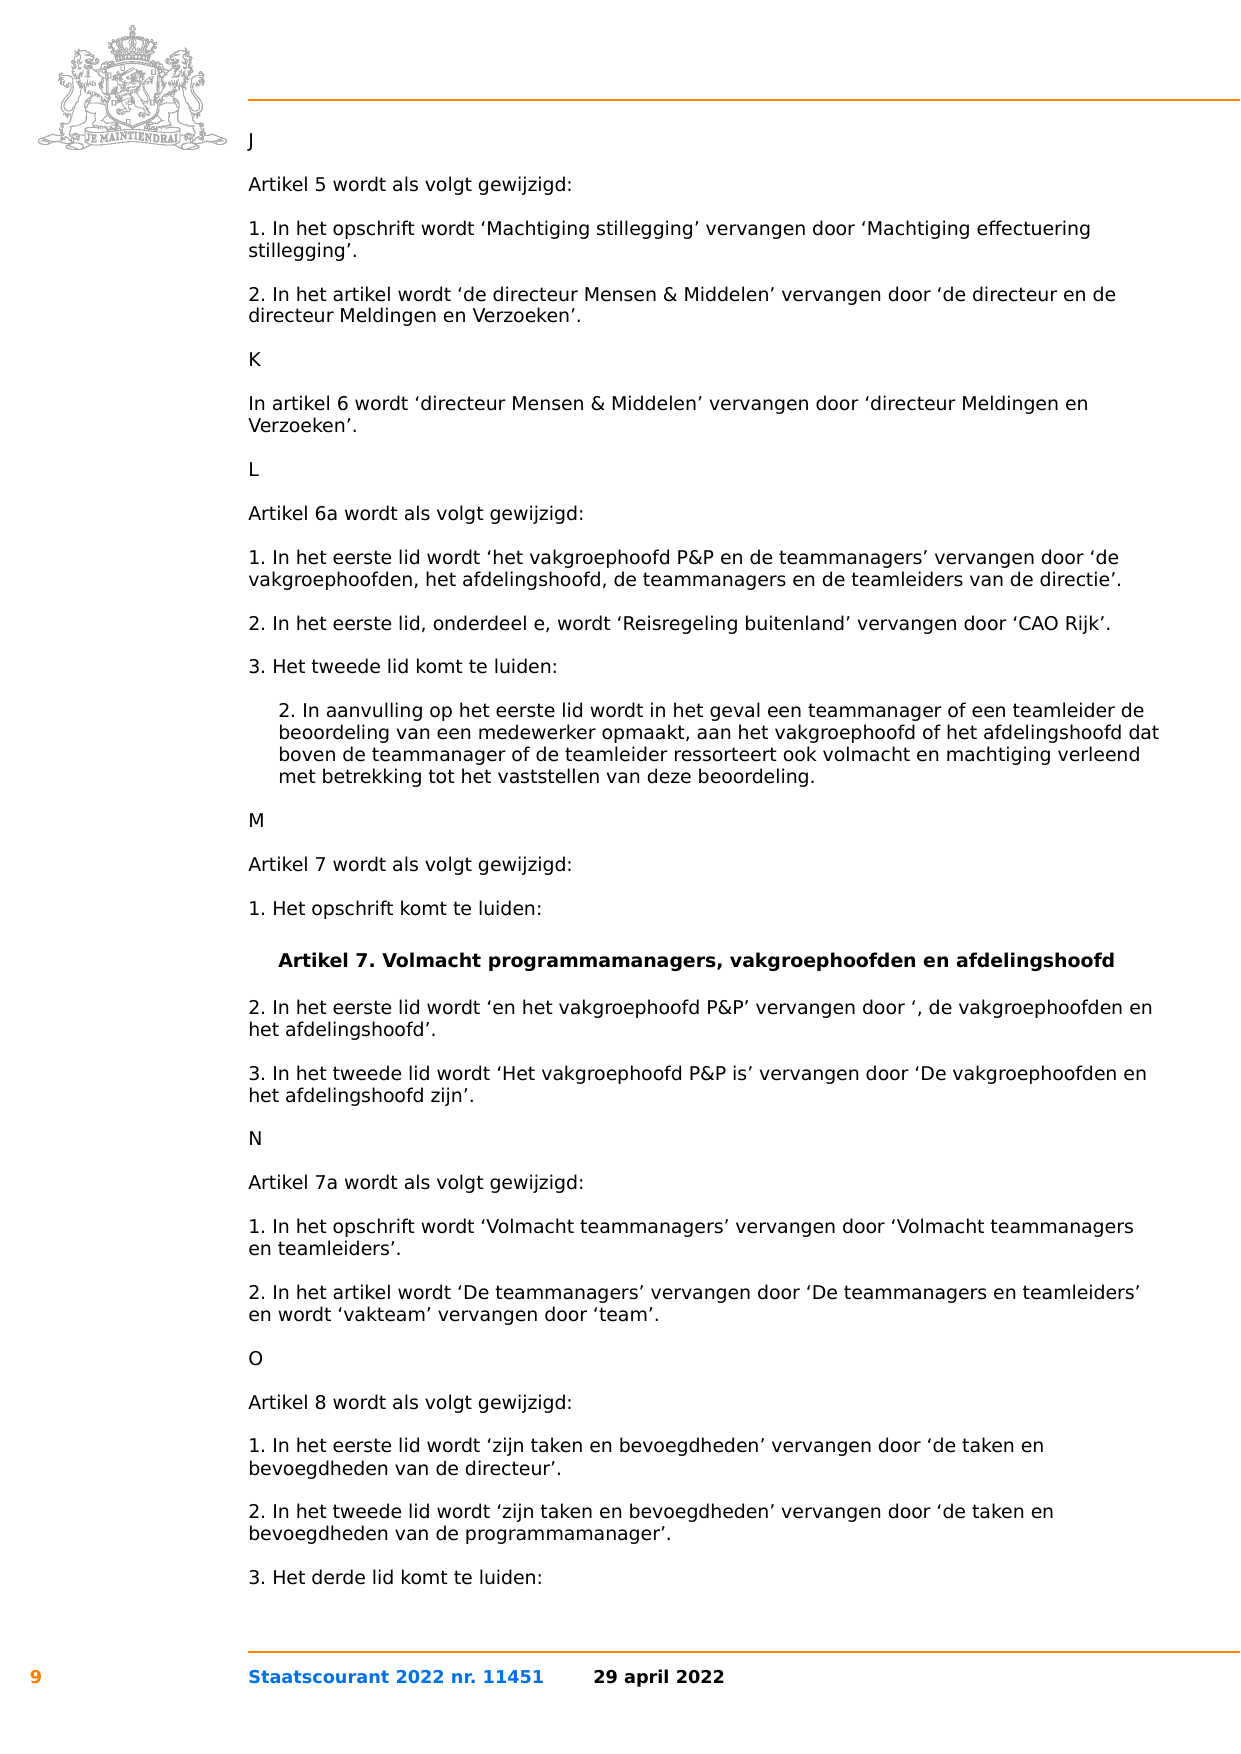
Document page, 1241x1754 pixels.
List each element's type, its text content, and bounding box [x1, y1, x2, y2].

text K [248, 349, 1163, 371]
text 3. In het tweede lid wordt ‘Het vakgroephoofd P&P is’ vervangen door ‘De vakgroephoofden en het afdelingshoofd zijn’. [248, 1062, 1163, 1106]
subtitle Artikel 7. Volmacht programmamanagers, vakgroephoofden en afdelingshoofd [278, 950, 1163, 972]
text N [248, 1128, 1163, 1150]
text In artikel 6 wordt ‘directeur Mensen & Middelen’ vervangen door ‘directeur Meldingen en Verzoeken’. [248, 393, 1163, 437]
text 2. In het artikel wordt ‘De teammanagers’ vervangen door ‘De teammanagers en teamleiders’ en wordt ‘vakteam’ vervangen door ‘team’. [248, 1282, 1163, 1326]
text L [248, 459, 1163, 481]
text Artikel 6a wordt als volgt gewijzigd: [248, 503, 1163, 525]
text 1. In het eerste lid wordt ‘het vakgroephoofd P&P en de teammanagers’ vervangen door ‘de vakgroephoofden, het afdelingshoofd, de teammanagers en de teamleiders van de directie’. [248, 547, 1163, 591]
text 2. In het eerste lid wordt ‘en het vakgroephoofd P&P’ vervangen door ‘, de vakgroephoofden en het afdelingshoofd’. [248, 997, 1163, 1041]
text Artikel 5 wordt als volgt gewijzigd: [248, 174, 1163, 196]
picture [38, 25, 227, 150]
text 2. In het eerste lid, onderdeel e, wordt ‘Reisregeling buitenland’ vervangen door ‘CAO Rijk’. [248, 612, 1163, 634]
text 3. Het derde lid komt te luiden: [248, 1567, 1163, 1589]
text 1. Het opschrift komt te luiden: [248, 898, 1163, 920]
text 1. In het opschrift wordt ‘Machtiging stillegging’ vervangen door ‘Machtiging effectuering stillegging’. [248, 218, 1163, 262]
text J [248, 130, 1163, 152]
text 3. Het tweede lid komt te luiden: [248, 656, 1163, 678]
text Artikel 7a wordt als volgt gewijzigd: [248, 1172, 1163, 1194]
text 1. In het opschrift wordt ‘Volmacht teammanagers’ vervangen door ‘Volmacht teammanagers en teamleiders’. [248, 1216, 1163, 1260]
text O [248, 1348, 1163, 1370]
text 1. In het eerste lid wordt ‘zijn taken en bevoegdheden’ vervangen door ‘de taken en bevoegdheden van de directeur’. [248, 1435, 1163, 1479]
text 2. In het tweede lid wordt ‘zijn taken en bevoegdheden’ vervangen door ‘de taken en bevoegdheden van de programmamanager’. [248, 1501, 1163, 1545]
text 2. In het artikel wordt ‘de directeur Mensen & Middelen’ vervangen door ‘de directeur en de directeur Meldingen en Verzoeken’. [248, 283, 1163, 327]
text M [248, 810, 1163, 832]
text Artikel 7 wordt als volgt gewijzigd: [248, 854, 1163, 876]
text Artikel 8 wordt als volgt gewijzigd: [248, 1392, 1163, 1413]
text 2. In aanvulling op het eerste lid wordt in het geval een teammanager of een teamleider de beoordeling van een medewerker opmaakt, aan het vakgroephoofd of het afdelingshoofd dat boven de teammanager of de teamleider ressorteert ook volmacht en machtiging verleend met betrekking tot het vaststellen van deze beoordeling. [278, 700, 1163, 788]
